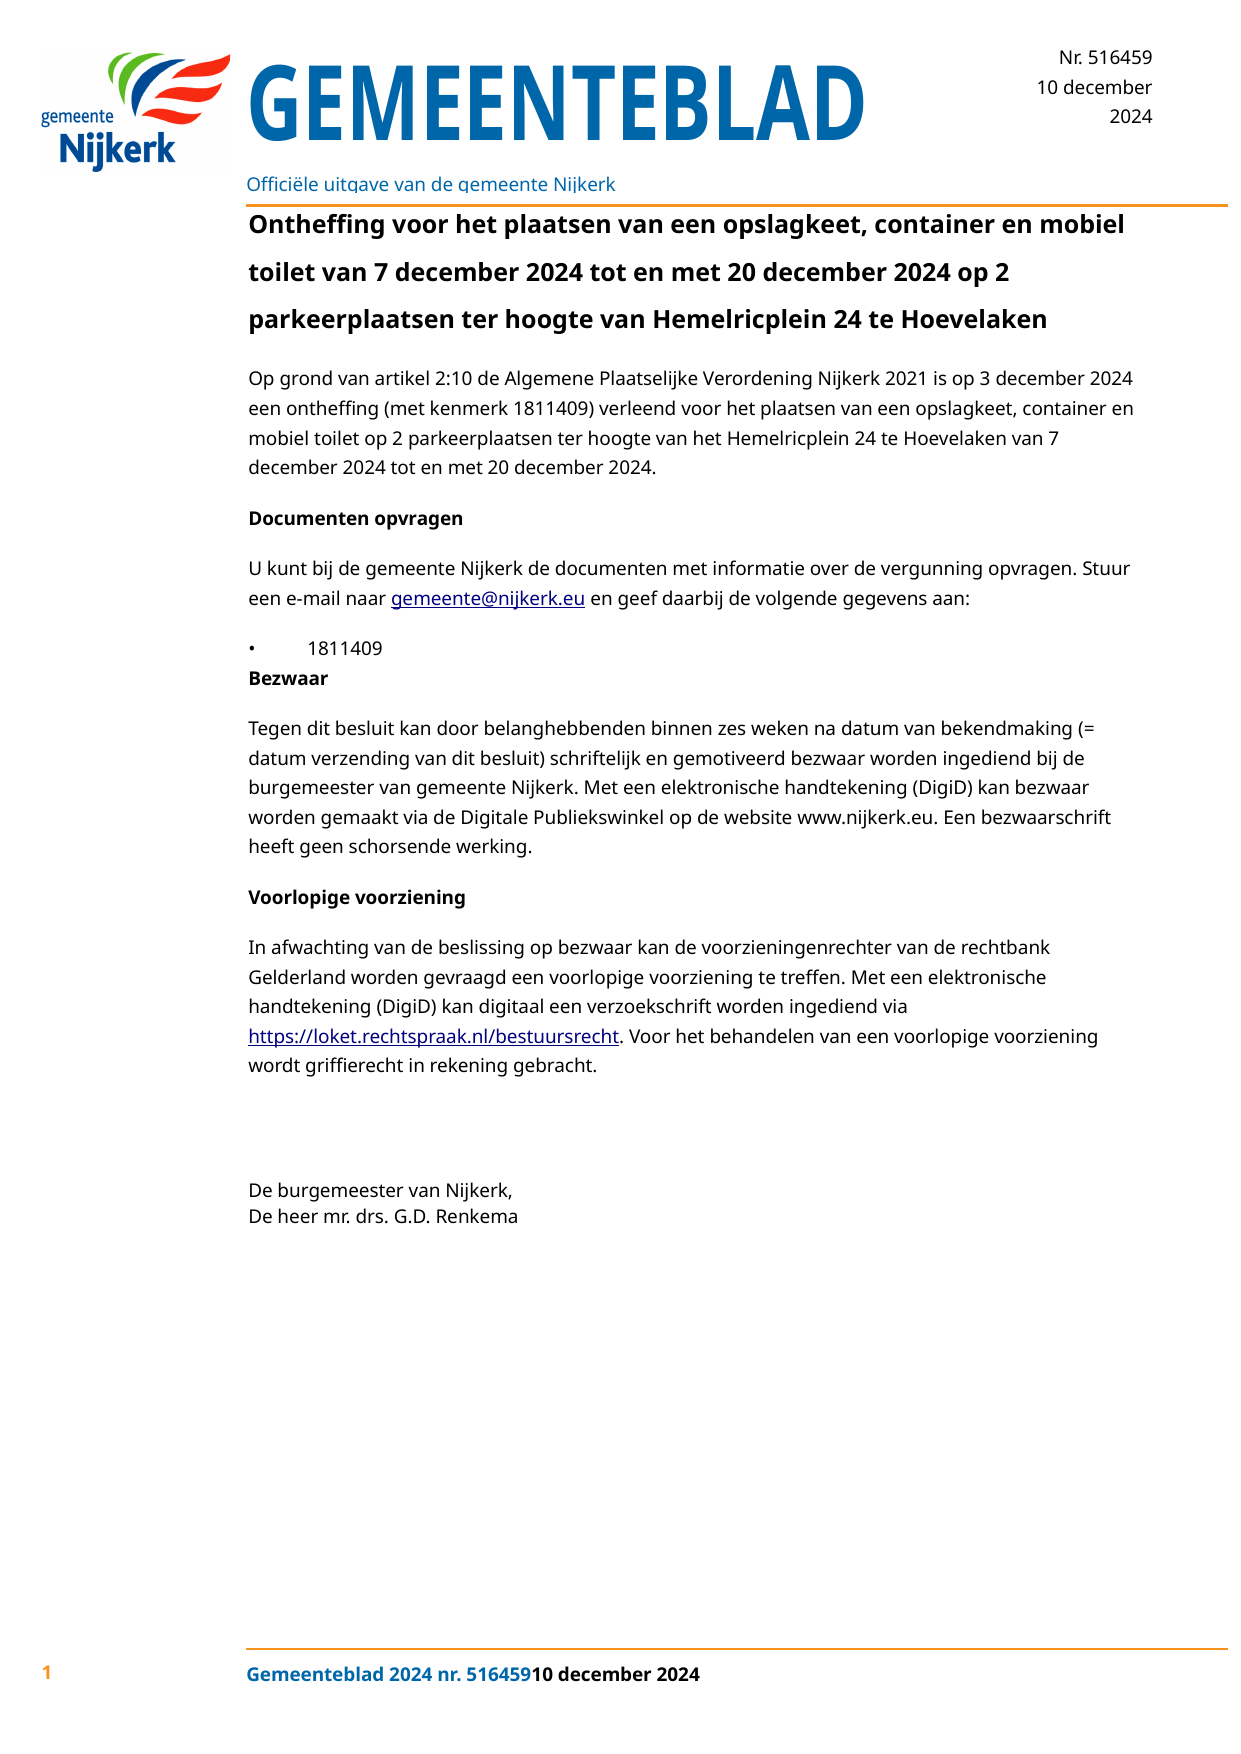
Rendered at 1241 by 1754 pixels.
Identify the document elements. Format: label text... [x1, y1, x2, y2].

text Voorlopige voorziening [248, 884, 1152, 909]
text In afwachting van de beslissing op bezwaar kan de voorzieningenrechter van de rechtbank Gelderland worden gevraagd een voorlopige voorziening te treffen. Met een elektronische handtekening (DigiD) kan digitaal een verzoekschrift worden ingediend via https://loket.rechtspraak.nl/bestuursrecht. Voor het behandelen van een voorlopige voorziening wordt griffierecht in rekening gebracht. [248, 934, 1152, 1078]
text De burgemeester van Nijkerk, [248, 1178, 1152, 1203]
text De heer mr. drs. G.D. Renkema [248, 1203, 1152, 1229]
text Bezwaar [248, 665, 1152, 690]
list 1811409 [248, 635, 1152, 661]
text Tegen dit besluit kan door belanghebbenden binnen zes weken na datum van bekendmaking (= datum verzending van dit besluit) schriftelijk en gemotiveerd bezwaar worden ingediend bij de burgemeester van gemeente Nijkerk. Met een elektronische handtekening (DigiD) kan bezwaar worden gemaakt via de Digitale Publiekswinkel op de website www.nijkerk.eu. Een bezwaarschrift heeft geen schorsende werking. [248, 715, 1152, 859]
text Ontheffing voor het plaatsen van een opslagkeet, container en mobiel toilet van 7 december 2024 tot en met 20 december 2024 op 2 parkeerplaatsen ter hoogte van Hemelricplein 24 te Hoevelaken [248, 207, 1152, 336]
text Op grond van artikel 2:10 de Algemene Plaatselijke Verordening Nijkerk 2021 is op 3 december 2024 een ontheffing (met kenmerk 1811409) verleend voor het plaatsen van een opslagkeet, container en mobiel toilet op 2 parkeerplaatsen ter hoogte van het Hemelricplein 24 te Hoevelaken van 7 december 2024 tot en met 20 december 2024. [248, 366, 1152, 480]
picture [41, 47, 231, 172]
text Documenten opvragen [248, 505, 1152, 530]
text U kunt bij de gemeente Nijkerk de documenten met informatie over de vergunning opvragen. Stuur een e-mail naar gemeente@nijkerk.eu en geef daarbij de volgende gegevens aan: [248, 555, 1152, 610]
